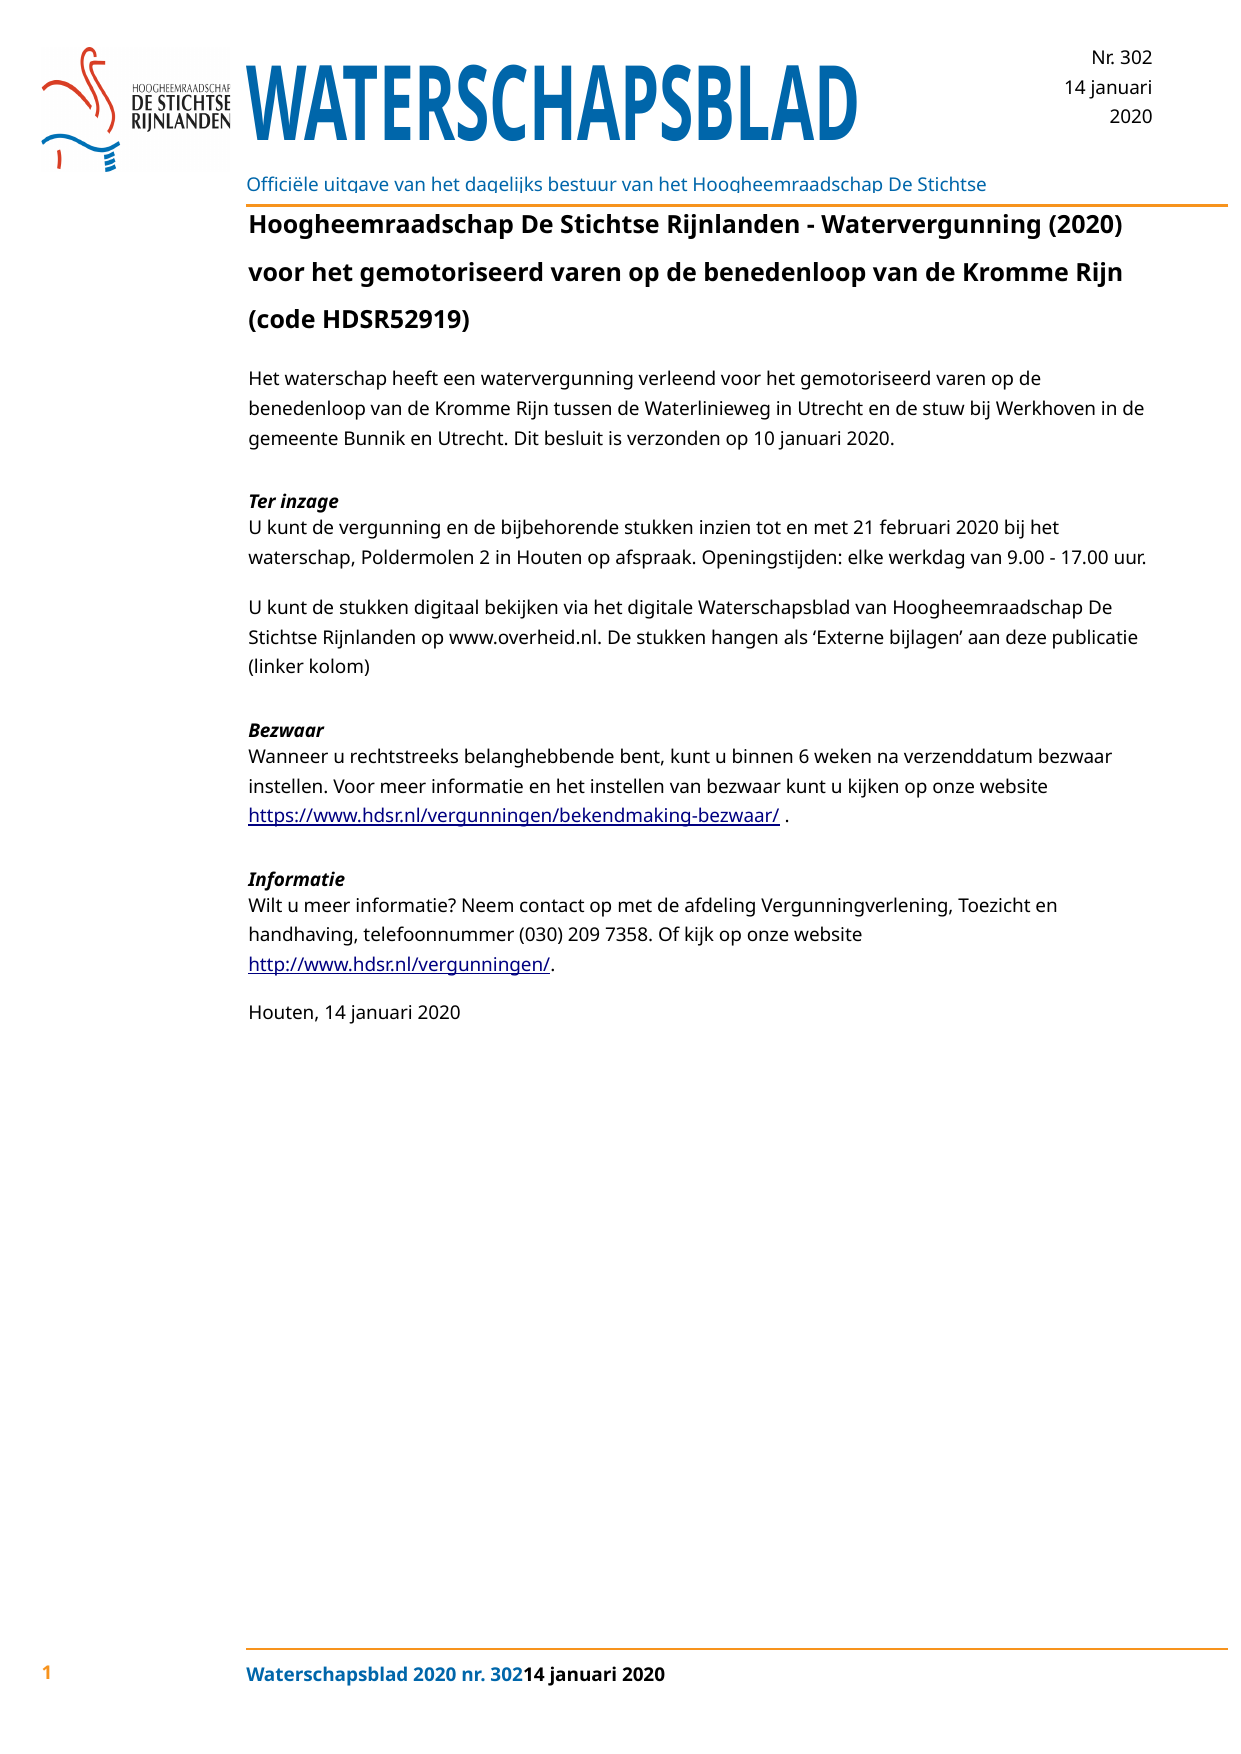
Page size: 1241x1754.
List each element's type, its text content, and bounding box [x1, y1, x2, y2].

text Het waterschap heeft een watervergunning verleend voor het gemotoriseerd varen op de benedenloop van de Kromme Rijn tussen de Waterlinieweg in Utrecht en de stuw bij Werkhoven in de gemeente Bunnik en Utrecht. Dit besluit is verzonden op 10 januari 2020. [248, 366, 1152, 450]
picture [41, 47, 231, 172]
text U kunt de stukken digitaal bekijken via het digitale Waterschapsblad van Hoogheemraadschap De Stichtse Rijnlanden op www.overheid.nl. De stukken hangen als ‘Externe bijlagen’ aan deze publicatie (linker kolom) [248, 594, 1152, 679]
text Wanneer u rechtstreeks belanghebbende bent, kunt u binnen 6 weken na verzenddatum bezwaar instellen. Voor meer informatie en het instellen van bezwaar kunt u kijken op onze website https://www.hdsr.nl/vergunningen/bekendmaking-bezwaar/ . [248, 743, 1152, 828]
text Ter inzage [248, 489, 1152, 514]
text Wilt u meer informatie? Neem contact op met de afdeling Vergunningverlening, Toezicht en handhaving, telefoonnummer (030) 209 7358. Of kijk op onze website http://www.hdsr.nl/vergunningen/. [248, 892, 1152, 977]
text Houten, 14 januari 2020 [248, 999, 1152, 1025]
text Informatie [248, 866, 1152, 892]
text U kunt de vergunning en de bijbehorende stukken inzien tot en met 21 februari 2020 bij het waterschap, Poldermolen 2 in Houten op afspraak. Openingstijden: elke werkdag van 9.00 - 17.00 uur. [248, 514, 1152, 570]
text Hoogheemraadschap De Stichtse Rijnlanden - Watervergunning (2020) voor het gemotoriseerd varen op de benedenloop van de Kromme Rijn (code HDSR52919) [248, 207, 1152, 336]
text Bezwaar [248, 717, 1152, 743]
